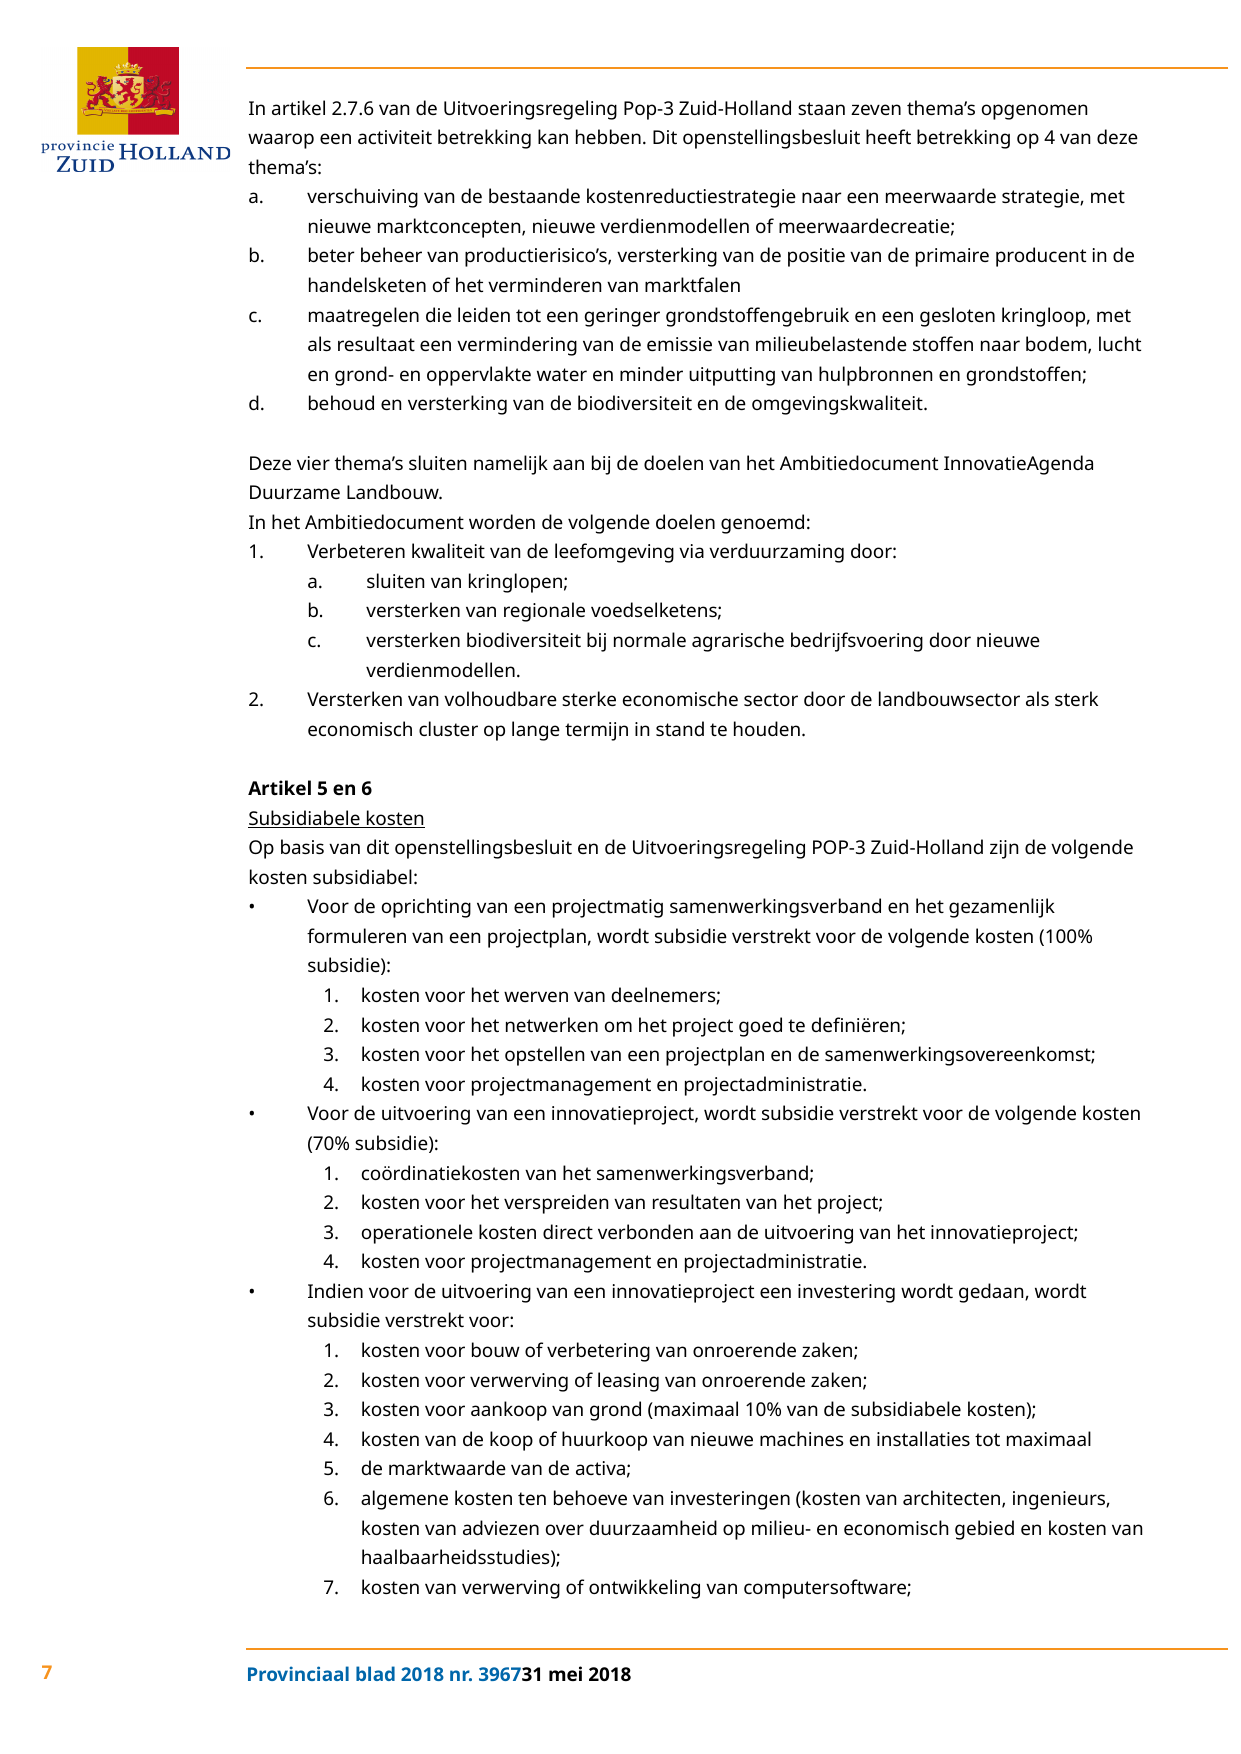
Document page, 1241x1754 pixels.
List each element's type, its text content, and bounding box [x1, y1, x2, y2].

list Voor de uitvoering van een innovatieproject, wordt subsidie verstrekt voor de volgende kosten (70% subsidie): [248, 1101, 1152, 1156]
list sluiten van kringlopen; [307, 568, 1152, 594]
list kosten voor projectmanagement en projectadministratie. [323, 1248, 1152, 1274]
text Subsidiabele kosten [248, 805, 1152, 831]
list kosten voor het verspreiden van resultaten van het project; [323, 1189, 1152, 1215]
list versterken biodiversiteit bij normale agrarische bedrijfsvoering door nieuwe verdienmodellen. [307, 627, 1152, 683]
text Op basis van dit openstellingsbesluit en de Uitvoeringsregeling POP-3 Zuid-Holland zijn de volgende kosten subsidiabel: [248, 834, 1152, 890]
text In het Ambitiedocument worden de volgende doelen genoemd: [248, 509, 1152, 535]
list coördinatiekosten van het samenwerkingsverband; [323, 1160, 1152, 1186]
text Deze vier thema’s sluiten namelijk aan bij de doelen van het Ambitiedocument InnovatieAgenda Duurzame Landbouw. [248, 450, 1152, 505]
text In artikel 2.7.6 van de Uitvoeringsregeling Pop-3 Zuid-Holland staan zeven thema’s opgenomen waarop een activiteit betrekking kan hebben. Dit openstellingsbesluit heeft betrekking op 4 van deze thema’s: [248, 95, 1152, 180]
list kosten voor aankoop van grond (maximaal 10% van de subsidiabele kosten); [323, 1396, 1152, 1422]
list Versterken van volhoudbare sterke economische sector door de landbouwsector als sterk economisch cluster op lange termijn in stand te houden. [248, 686, 1152, 742]
list kosten van de koop of huurkoop van nieuwe machines en installaties tot maximaal [323, 1426, 1152, 1452]
list Indien voor de uitvoering van een innovatieproject een investering wordt gedaan, wordt subsidie verstrekt voor: [248, 1278, 1152, 1333]
list operationele kosten direct verbonden aan de uitvoering van het innovatieproject; [323, 1219, 1152, 1245]
list kosten voor het werven van deelnemers; [323, 982, 1152, 1008]
list Voor de oprichting van een projectmatig samenwerkingsverband en het gezamenlijk formuleren van een projectplan, wordt subsidie verstrekt voor de volgende kosten (100% subsidie): [248, 893, 1152, 978]
list algemene kosten ten behoeve van investeringen (kosten van architecten, ingenieurs, kosten van adviezen over duurzaamheid op milieu- en economisch gebied en kosten van haalbaarheidsstudies); [323, 1485, 1152, 1570]
text Artikel 5 en 6 [248, 775, 1152, 801]
list de marktwaarde van de activa; [323, 1456, 1152, 1481]
picture [41, 47, 231, 172]
list kosten van verwerving of ontwikkeling van computersoftware; [323, 1574, 1152, 1600]
list maatregelen die leiden tot een geringer grondstoffengebruik en een gesloten kringloop, met als resultaat een vermindering van de emissie van milieubelastende stoffen naar bodem, lucht en grond- en oppervlakte water en minder uitputting van hulpbronnen en grondstoffen; [248, 302, 1152, 387]
list beter beheer van productierisico’s, versterking van de positie van de primaire producent in de handelsketen of het verminderen van marktfalen [248, 243, 1152, 298]
list kosten voor bouw of verbetering van onroerende zaken; [323, 1337, 1152, 1363]
list Verbeteren kwaliteit van de leefomgeving via verduurzaming door: [248, 538, 1152, 564]
list versterken van regionale voedselketens; [307, 598, 1152, 623]
list behoud en versterking van de biodiversiteit en de omgevingskwaliteit. [248, 391, 1152, 416]
list kosten voor verwerving of leasing van onroerende zaken; [323, 1367, 1152, 1393]
list kosten voor het opstellen van een projectplan en de samenwerkingsovereenkomst; [323, 1041, 1152, 1067]
list verschuiving van de bestaande kostenreductiestrategie naar een meerwaarde strategie, met nieuwe marktconcepten, nieuwe verdienmodellen of meerwaardecreatie; [248, 183, 1152, 239]
list kosten voor projectmanagement en projectadministratie. [323, 1071, 1152, 1097]
list kosten voor het netwerken om het project goed te definiëren; [323, 1012, 1152, 1038]
